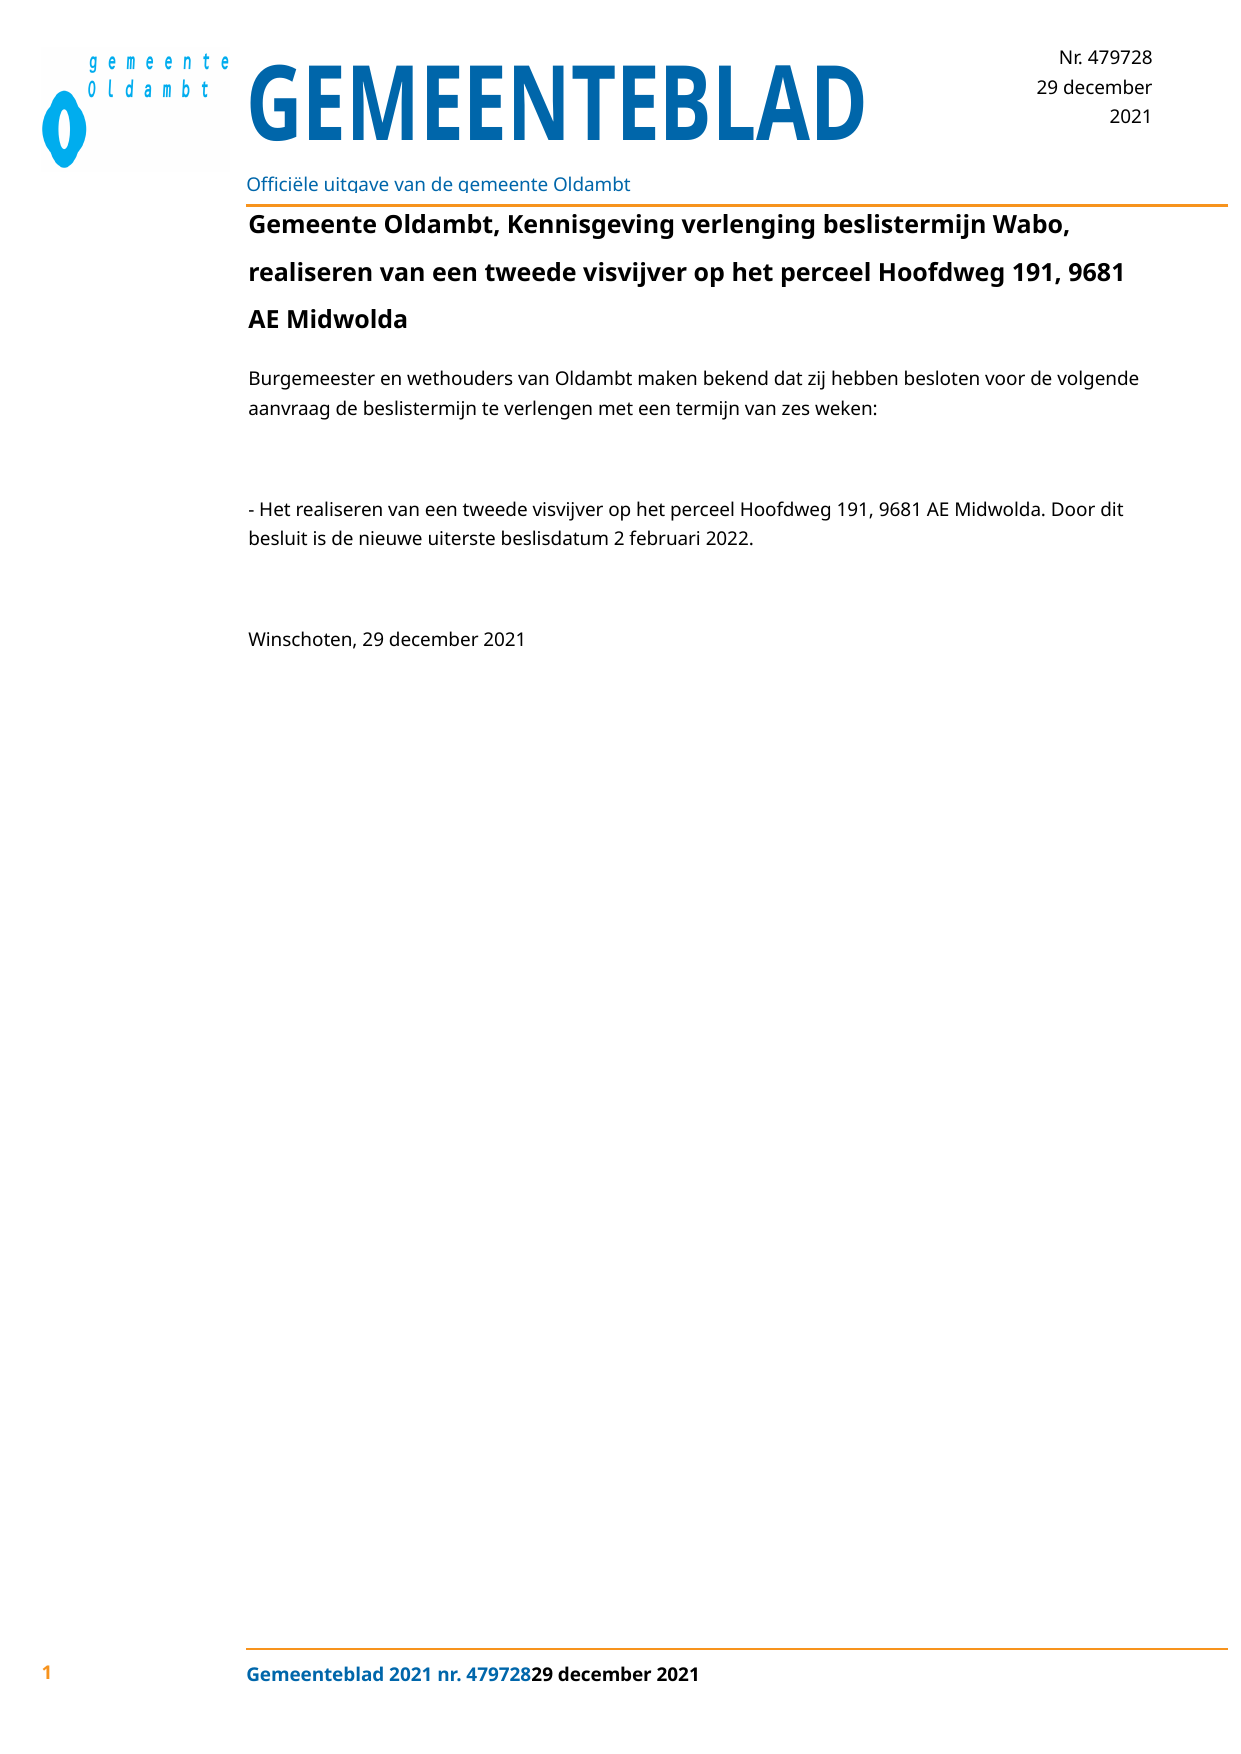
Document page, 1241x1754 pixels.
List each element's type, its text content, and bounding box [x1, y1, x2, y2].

text Gemeente Oldambt, Kennisgeving verlenging beslistermijn Wabo, realiseren van een tweede visvijver op het perceel Hoofdweg 191, 9681 AE Midwolda [248, 207, 1152, 336]
text Burgemeester en wethouders van Oldambt maken bekend dat zij hebben besloten voor de volgende aanvraag de beslistermijn te verlengen met een termijn van zes weken: [248, 366, 1152, 421]
picture [41, 47, 231, 172]
text Winschoten, 29 december 2021 [248, 626, 1152, 652]
text - Het realiseren van een tweede visvijver op het perceel Hoofdweg 191, 9681 AE Midwolda. Door dit besluit is de nieuwe uiterste beslisdatum 2 februari 2022. [248, 496, 1152, 551]
